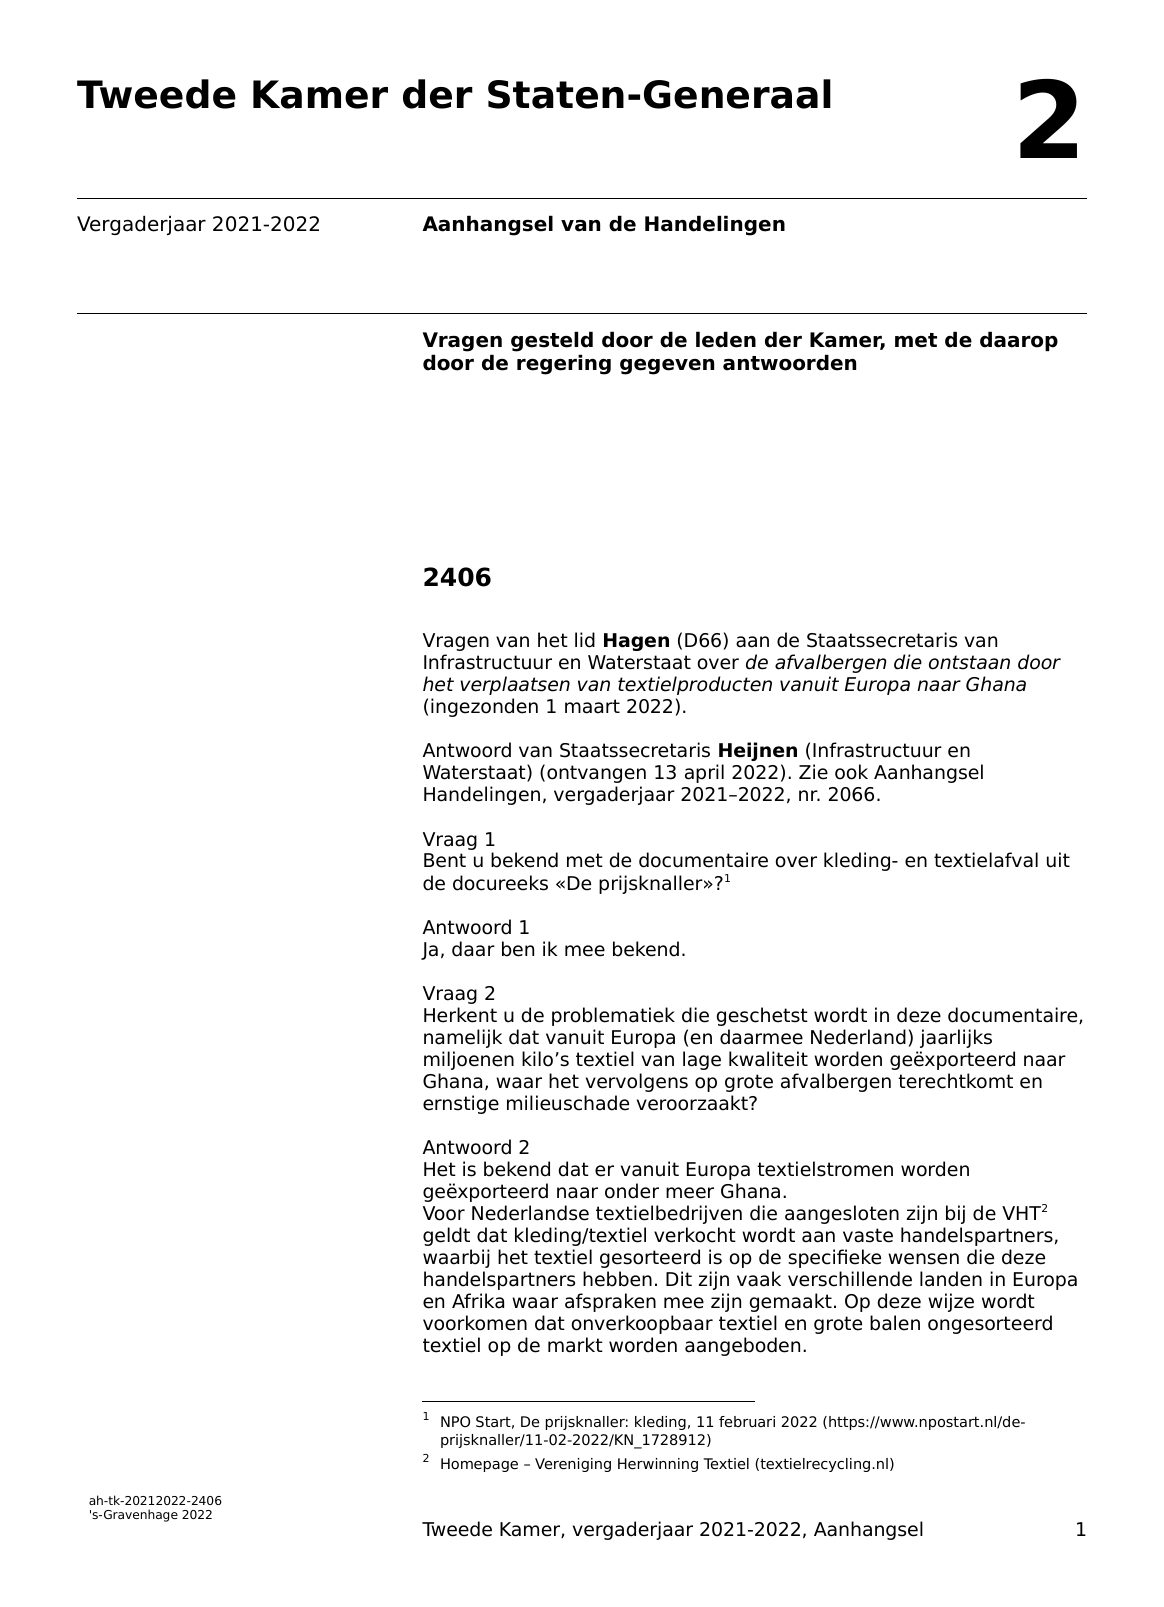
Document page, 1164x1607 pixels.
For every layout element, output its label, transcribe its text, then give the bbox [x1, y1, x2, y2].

text Bent u bekend met de documentaire over kleding- en textielafval uit de docureeks «De prijsknaller»? [422, 850, 1087, 894]
text Vraag 2 [422, 983, 1087, 1005]
text Voor Nederlandse textielbedrijven die aangesloten zijn bij de VHT geldt dat kleding/textiel verkocht wordt aan vaste handelspartners, waarbij het textiel gesorteerd is op de specifieke wensen die deze handelspartners hebben. Dit zijn vaak verschillende landen in Europa en Afrika waar afspraken mee zijn gemaakt. Op deze wijze wordt voorkomen dat onverkoopbaar textiel en grote balen ongesorteerd textiel op de markt worden aangeboden. [422, 1203, 1087, 1357]
text Vragen van het lid Hagen (D66) aan de Staatssecretaris van Infrastructuur en Waterstaat over de afvalbergen die ontstaan door het verplaatsen van textielproducten vanuit Europa naar Ghana (ingezonden 1 maart 2022). [422, 630, 1087, 718]
text Ja, daar ben ik mee bekend. [422, 938, 1087, 961]
table_cell Vragen gesteld door de leden der Kamer, met de daarop door de regering gegeven antwoorden [422, 314, 1087, 375]
text NPO Start, De prijsknaller: kleding, 11 februari 2022 (https://www.npostart.nl/de-prijsknaller/11-02-2022/KN_1728912) [422, 1410, 1087, 1449]
text 's-Gravenhage 2022 [88, 1508, 323, 1522]
table_cell Vergaderjaar 2021-2022 [77, 199, 422, 313]
text Herkent u de problematiek die geschetst wordt in deze documentaire, namelijk dat vanuit Europa (en daarmee Nederland) jaarlijks miljoenen kilo’s textiel van lage kwaliteit worden geëxporteerd naar Ghana, waar het vervolgens op grote afvalbergen terechtkomt en ernstige milieuschade veroorzaakt? [422, 1005, 1087, 1114]
text 2406 [422, 563, 1087, 592]
text Vraag 1 [422, 828, 1087, 850]
text Antwoord 1 [422, 917, 1087, 938]
text Het is bekend dat er vanuit Europa textielstromen worden geëxporteerd naar onder meer Ghana. [422, 1159, 1087, 1203]
text Antwoord 2 [422, 1137, 1087, 1159]
table_cell Aanhangsel van de Handelingen [422, 199, 1087, 313]
text Homepage – Vereniging Herwinning Textiel (textielrecycling.nl) [422, 1452, 1087, 1474]
text ah-tk-20212022-2406 [88, 1494, 323, 1508]
table_header Tweede Kamer der Staten-Generaal [77, 59, 886, 198]
table_cell [77, 314, 422, 375]
text Antwoord van Staatssecretaris Heijnen (Infrastructuur en Waterstaat) (ontvangen 13 april 2022). Zie ook Aanhangsel Handelingen, vergaderjaar 2021–2022, nr. 2066. [422, 740, 1087, 806]
table_header 2 [886, 59, 1087, 198]
